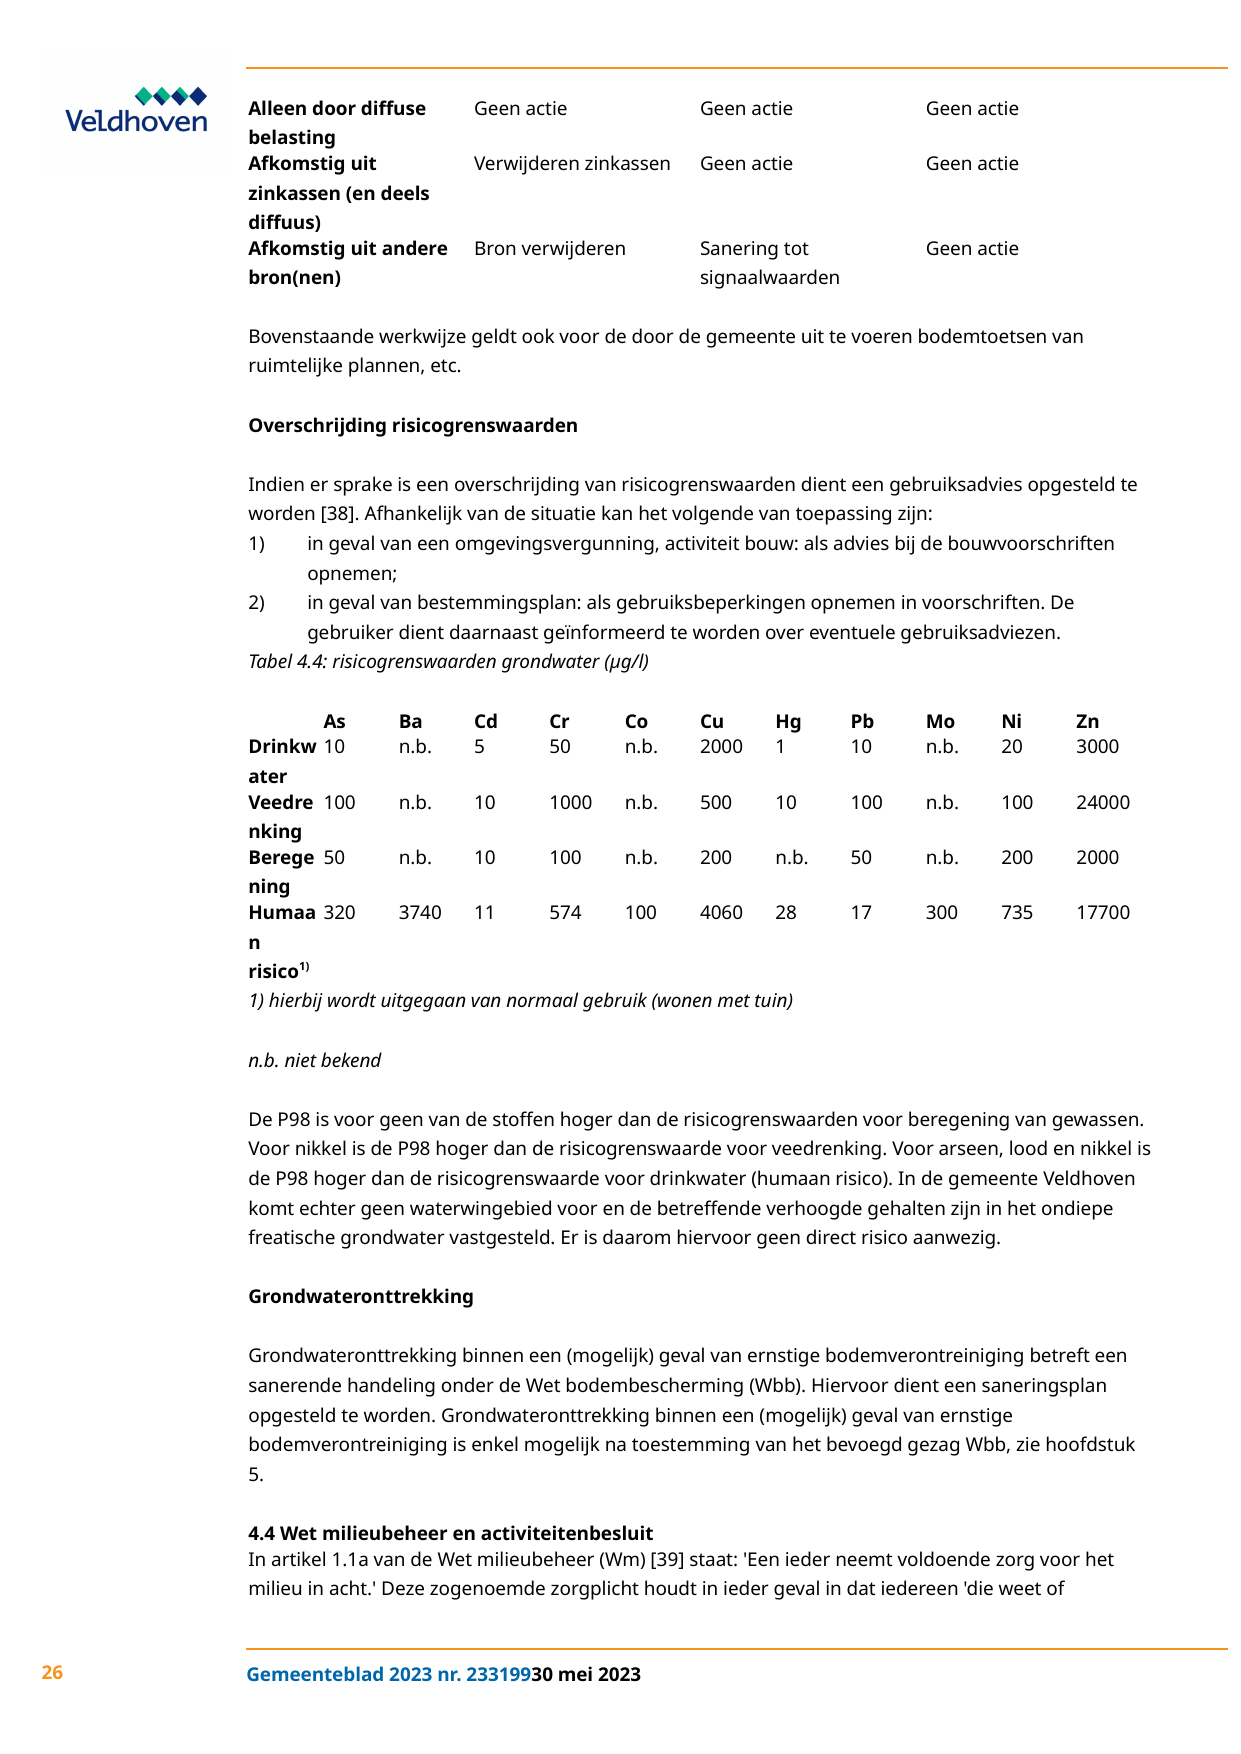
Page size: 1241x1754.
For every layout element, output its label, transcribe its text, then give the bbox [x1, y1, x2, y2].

list in geval van een omgevingsvergunning, activiteit bouw: als advies bij de bouwvoorschriften opnemen; [248, 530, 1152, 586]
text 1) hierbij wordt uitgegaan van normaal gebruik (wonen met tuin) [248, 988, 1152, 1013]
table_cell 50 [323, 844, 398, 899]
table_header [248, 708, 323, 733]
table_cell Verwijderen zinkassen [474, 150, 700, 235]
table_cell 1 [775, 734, 850, 789]
text In artikel 1.1a van de Wet milieubeheer (Wm) [39] staat: 'Een ieder neemt voldoende zorg voor het milieu in acht.' Deze zogenoemde zorgplicht houdt in ieder geval in dat iedereen 'die weet of [248, 1546, 1152, 1601]
table_cell 300 [926, 900, 1001, 984]
list in geval van bestemmingsplan: als gebruiksbeperkingen opnemen in voorschriften. De gebruiker dient daarnaast geïnformeerd te worden over eventuele gebruiksadviezen. [248, 589, 1152, 645]
table_cell n.b. [399, 789, 474, 844]
table_cell Afkomstig uit andere bron(nen) [248, 235, 474, 290]
table_cell 500 [700, 789, 775, 844]
table_cell Veedrenking [248, 789, 323, 844]
text De P98 is voor geen van de stoffen hoger dan de risicogrenswaarden voor beregening van gewassen. Voor nikkel is de P98 hoger dan de risicogrenswaarde voor veedrenking. Voor arseen, lood en nikkel is de P98 hoger dan de risicogrenswaarde voor drinkwater (humaan risico). In de gemeente Veldhoven komt echter geen waterwingebied voor en de betreffende verhoogde gehalten zijn in het ondiepe freatische grondwater vastgesteld. Er is daarom hiervoor geen direct risico aanwezig. [248, 1106, 1152, 1250]
table_cell n.b. [625, 734, 700, 789]
table_cell 320 [323, 900, 398, 984]
table_cell 28 [775, 900, 850, 984]
table_cell Beregening [248, 844, 323, 899]
table_cell 10 [850, 734, 926, 789]
table_cell 24000 [1076, 789, 1152, 844]
table_cell 100 [625, 900, 700, 984]
table_cell n.b. [926, 789, 1001, 844]
text Grondwateronttrekking binnen een (mogelijk) geval van ernstige bodemverontreiniging betreft een sanerende handeling onder de Wet bodembescherming (Wbb). Hiervoor dient een saneringsplan opgesteld te worden. Grondwateronttrekking binnen een (mogelijk) geval van ernstige bodemverontreiniging is enkel mogelijk na toestemming van het bevoegd gezag Wbb, zie hoofdstuk 5. [248, 1343, 1152, 1487]
table_cell 200 [1001, 844, 1076, 899]
text Indien er sprake is een overschrijding van risicogrenswaarden dient een gebruiksadvies opgesteld te worden [38]. Afhankelijk van de situatie kan het volgende van toepassing zijn: [248, 471, 1152, 526]
table_cell 10 [775, 789, 850, 844]
table_cell 5 [474, 734, 549, 789]
table_cell n.b. [775, 844, 850, 899]
table_cell 17700 [1076, 900, 1152, 984]
table_header Cu [700, 708, 775, 733]
table_header Zn [1076, 708, 1152, 733]
table_cell 11 [474, 900, 549, 984]
table_cell Alleen door diffuse belasting [248, 95, 474, 150]
table_cell 100 [1001, 789, 1076, 844]
table_cell 20 [1001, 734, 1076, 789]
table_cell Bron verwijderen [474, 235, 700, 290]
table_cell 100 [850, 789, 926, 844]
table_cell Geen actie [700, 95, 926, 150]
table_cell Sanering tot signaalwaarden [700, 235, 926, 290]
table_cell 2000 [1076, 844, 1152, 899]
table_cell 3000 [1076, 734, 1152, 789]
table_cell 17 [850, 900, 926, 984]
table_cell 10 [474, 789, 549, 844]
text Grondwateronttrekking [248, 1283, 1152, 1309]
text Tabel 4.4: risicogrenswaarden grondwater (µg/l) [248, 648, 1152, 674]
table_cell n.b. [926, 844, 1001, 899]
table_header Ba [399, 708, 474, 733]
table_header Cr [549, 708, 624, 733]
table_cell 10 [474, 844, 549, 899]
table_cell 10 [323, 734, 398, 789]
table_cell 574 [549, 900, 624, 984]
table_cell n.b. [399, 734, 474, 789]
table_header Ni [1001, 708, 1076, 733]
text 4.4 Wet milieubeheer en activiteitenbesluit [248, 1520, 1152, 1546]
table_cell 735 [1001, 900, 1076, 984]
text n.b. niet bekend [248, 1047, 1152, 1072]
text Overschrijding risicogrenswaarden [248, 412, 1152, 438]
table_cell 100 [549, 844, 624, 899]
table_cell 3740 [399, 900, 474, 984]
table_cell Drinkwater [248, 734, 323, 789]
table_header As [323, 708, 398, 733]
table_cell Geen actie [926, 150, 1152, 235]
table_cell Humaan risico1) [248, 900, 323, 984]
table_cell 50 [549, 734, 624, 789]
table_header Co [625, 708, 700, 733]
table_cell n.b. [625, 789, 700, 844]
table_cell n.b. [926, 734, 1001, 789]
table_cell 50 [850, 844, 926, 899]
table_cell Geen actie [700, 150, 926, 235]
table_cell Geen actie [926, 95, 1152, 150]
text Bovenstaande werkwijze geldt ook voor de door de gemeente uit te voeren bodemtoetsen van ruimtelijke plannen, etc. [248, 323, 1152, 378]
table_header Hg [775, 708, 850, 733]
picture [41, 47, 231, 172]
table_cell Afkomstig uit zinkassen (en deels diffuus) [248, 150, 474, 235]
table_header Mo [926, 708, 1001, 733]
table_header Cd [474, 708, 549, 733]
table_cell Geen actie [474, 95, 700, 150]
table_cell n.b. [625, 844, 700, 899]
table_cell 200 [700, 844, 775, 899]
table_cell 1000 [549, 789, 624, 844]
table_cell n.b. [399, 844, 474, 899]
table_cell 100 [323, 789, 398, 844]
table_cell Geen actie [926, 235, 1152, 290]
table_cell 2000 [700, 734, 775, 789]
table_cell 4060 [700, 900, 775, 984]
table_header Pb [850, 708, 926, 733]
